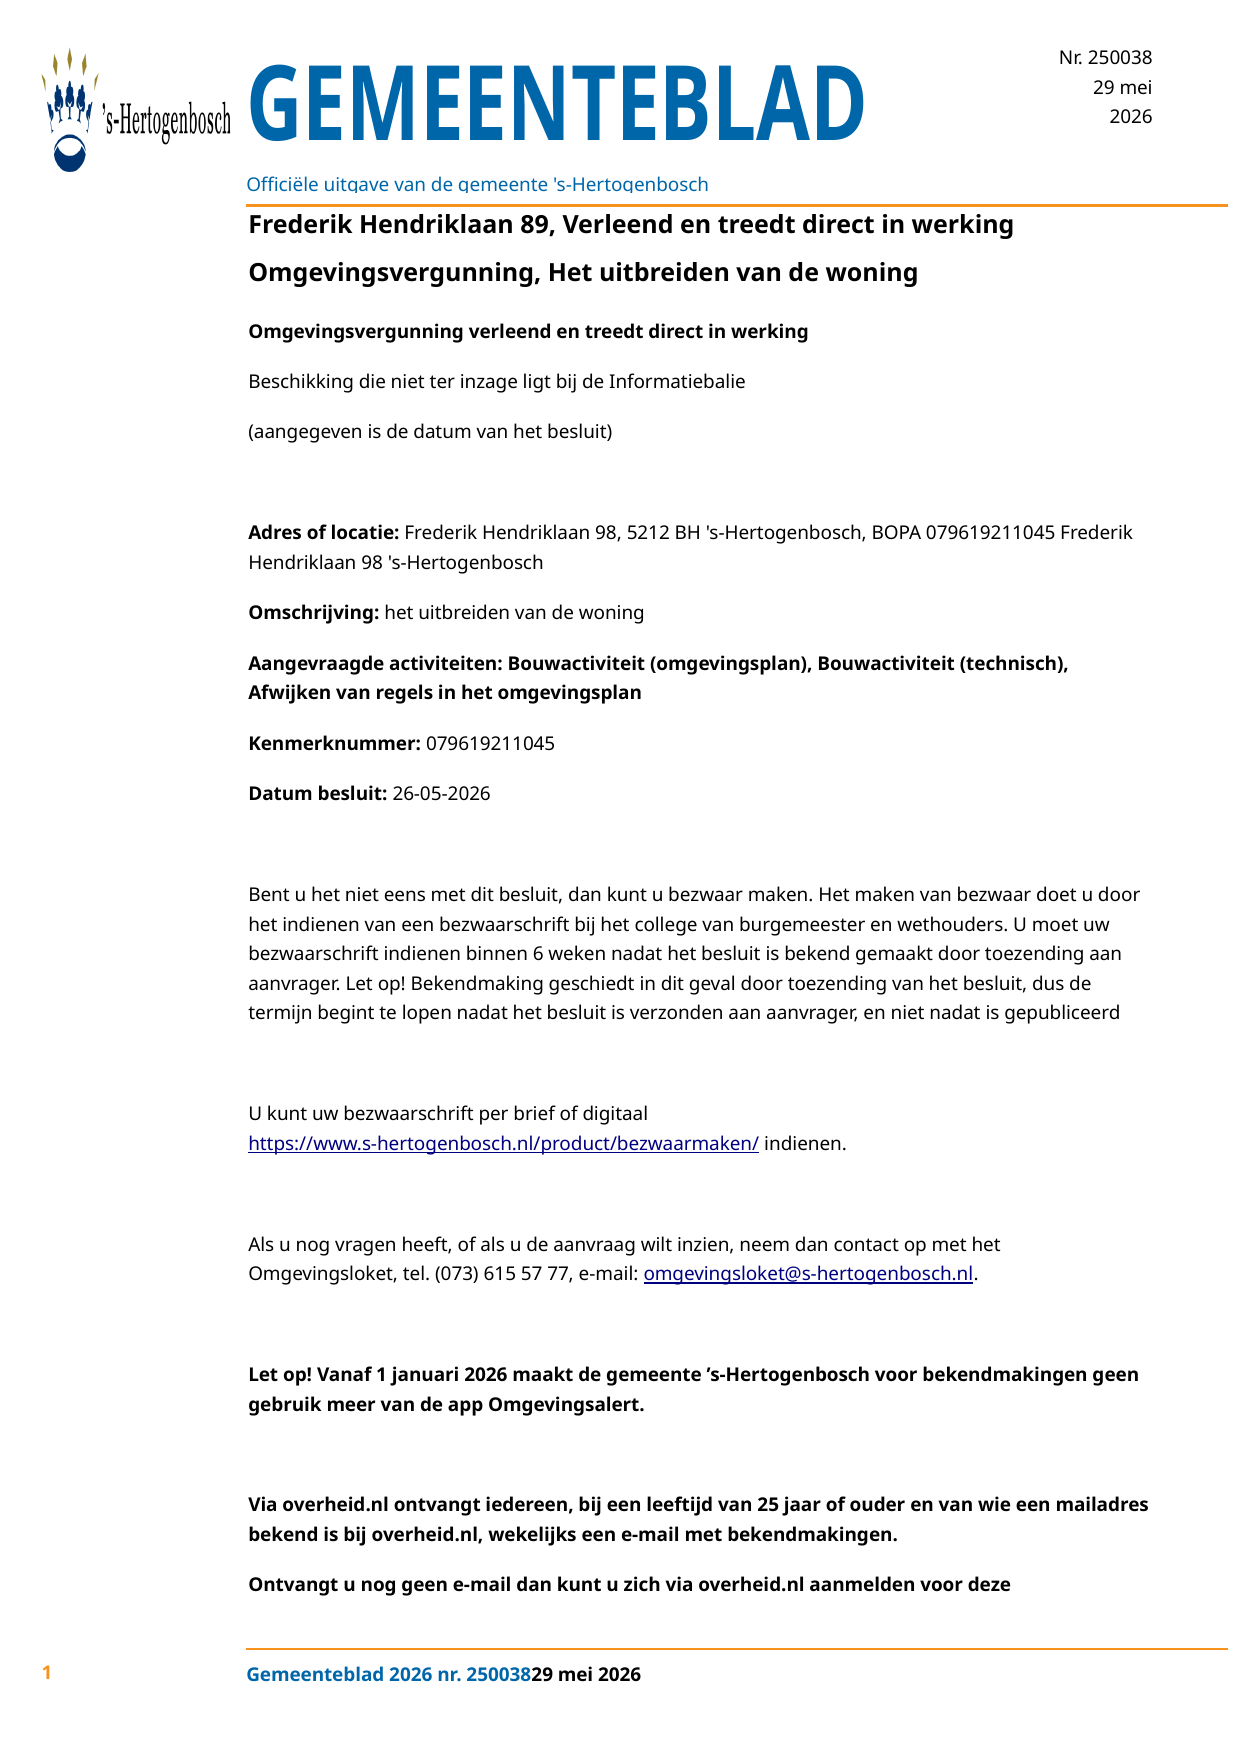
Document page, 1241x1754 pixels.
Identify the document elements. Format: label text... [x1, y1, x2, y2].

text Via overheid.nl ontvangt iedereen, bij een leeftijd van 25 jaar of ouder en van wie een mailadres bekend is bij overheid.nl, wekelijks een e-mail met bekendmakingen. [248, 1492, 1152, 1547]
text Beschikking die niet ter inzage ligt bij de Informatiebalie [248, 368, 1152, 394]
text (aangegeven is de datum van het besluit) [248, 419, 1152, 444]
text Let op! Vanaf 1 januari 2026 maakt de gemeente ’s-Hertogenbosch voor bekendmakingen geen gebruik meer van de app Omgevingsalert. [248, 1361, 1152, 1417]
text U kunt uw bezwaarschrift per brief of digitaal https://www.s-hertogenbosch.nl/product/bezwaarmaken/ indienen. [248, 1100, 1152, 1156]
picture [41, 47, 231, 172]
text Omgevingsvergunning verleend en treedt direct in werking [248, 318, 1152, 344]
text Adres of locatie: Frederik Hendriklaan 98, 5212 BH 's-Hertogenbosch, BOPA 079619211045 Frederik Hendriklaan 98 's-Hertogenbosch [248, 519, 1152, 575]
text Kenmerknummer: 079619211045 [248, 730, 1152, 756]
text Omschrijving: het uitbreiden van de woning [248, 599, 1152, 625]
text Als u nog vragen heeft, of als u de aanvraag wilt inzien, neem dan contact op met het Omgevingsloket, tel. (073) 615 57 77, e-mail: omgevingsloket@s-hertogenbosch.nl. [248, 1231, 1152, 1286]
text Frederik Hendriklaan 89, Verleend en treedt direct in werking Omgevingsvergunning, Het uitbreiden van de woning [248, 207, 1152, 288]
text Datum besluit: 26-05-2026 [248, 780, 1152, 806]
text Bent u het niet eens met dit besluit, dan kunt u bezwaar maken. Het maken van bezwaar doet u door het indienen van een bezwaarschrift bij het college van burgemeester en wethouders. U moet uw bezwaarschrift indienen binnen 6 weken nadat het besluit is bekend gemaakt door toezending aan aanvrager. Let op! Bekendmaking geschiedt in dit geval door toezending van het besluit, dus de termijn begint te lopen nadat het besluit is verzonden aan aanvrager, en niet nadat is gepubliceerd [248, 881, 1152, 1025]
text Aangevraagde activiteiten: Bouwactiviteit (omgevingsplan), Bouwactiviteit (technisch), Afwijken van regels in het omgevingsplan [248, 650, 1152, 705]
text Ontvangt u nog geen e-mail dan kunt u zich via overheid.nl aanmelden voor deze [248, 1572, 1152, 1597]
